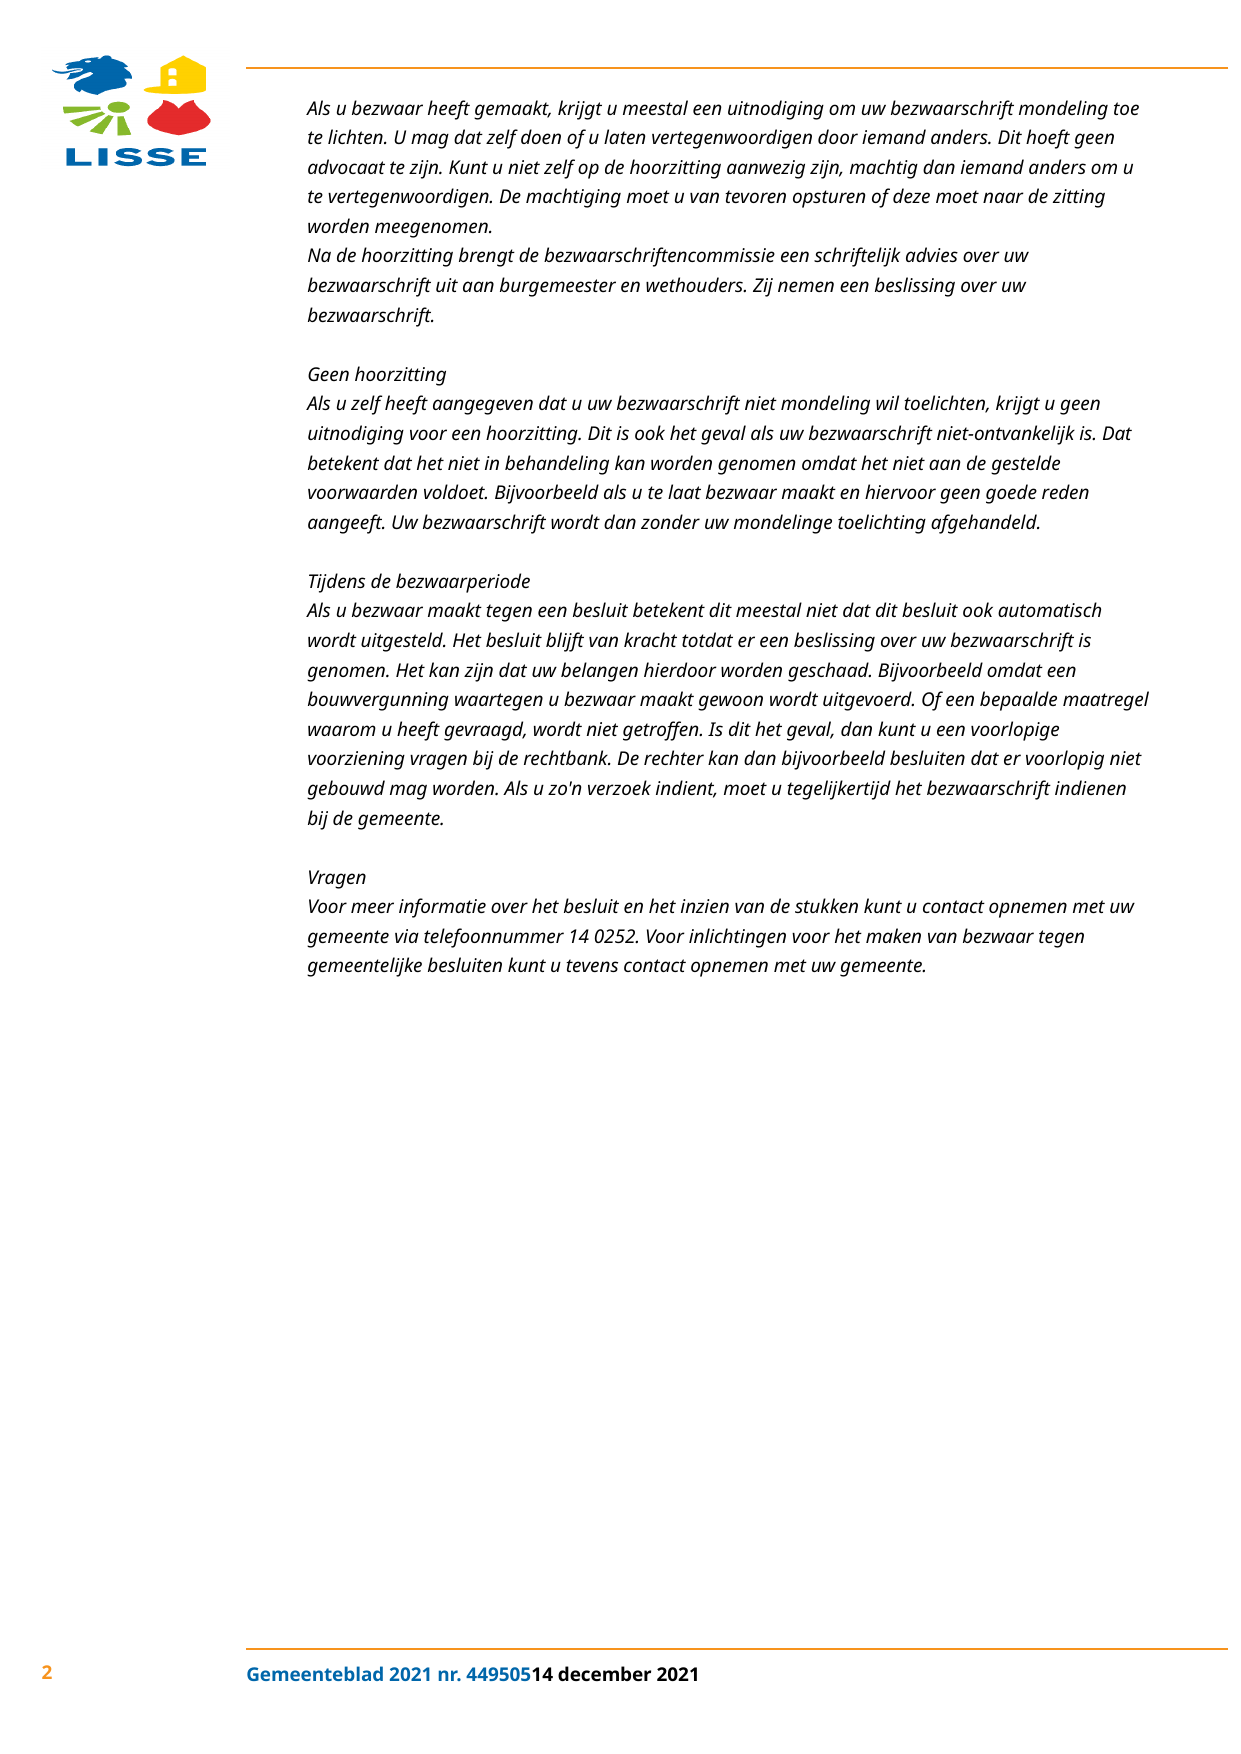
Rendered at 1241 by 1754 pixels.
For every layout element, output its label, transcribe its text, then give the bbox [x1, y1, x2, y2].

list Voor meer informatie over het besluit en het inzien van de stukken kunt u contact opnemen met uw gemeente via telefoonnummer 14 0252. Voor inlichtingen voor het maken van bezwaar tegen gemeentelijke besluiten kunt u tevens contact opnemen met uw gemeente. [248, 893, 1152, 978]
picture [41, 47, 231, 172]
list Vragen [248, 864, 1152, 890]
list Na de hoorzitting brengt de bezwaarschriftencommissie een schriftelijk advies over uw bezwaarschrift uit aan burgemeester en wethouders. Zij nemen een beslissing over uw bezwaarschrift. [248, 243, 1152, 328]
list Als u zelf heeft aangegeven dat u uw bezwaarschrift niet mondeling wil toelichten, krijgt u geen uitnodiging voor een hoorzitting. Dit is ook het geval als uw bezwaarschrift niet-ontvankelijk is. Dat betekent dat het niet in behandeling kan worden genomen omdat het niet aan de gestelde voorwaarden voldoet. Bijvoorbeeld als u te laat bezwaar maakt en hiervoor geen goede reden aangeeft. Uw bezwaarschrift wordt dan zonder uw mondelinge toelichting afgehandeld. [248, 391, 1152, 535]
list Als u bezwaar heeft gemaakt, krijgt u meestal een uitnodiging om uw bezwaarschrift mondeling toe te lichten. U mag dat zelf doen of u laten vertegenwoordigen door iemand anders. Dit hoeft geen advocaat te zijn. Kunt u niet zelf op de hoorzitting aanwezig zijn, machtig dan iemand anders om u te vertegenwoordigen. De machtiging moet u van tevoren opsturen of deze moet naar de zitting worden meegenomen. [248, 95, 1152, 239]
list Als u bezwaar maakt tegen een besluit betekent dit meestal niet dat dit besluit ook automatisch wordt uitgesteld. Het besluit blijft van kracht totdat er een beslissing over uw bezwaarschrift is genomen. Het kan zijn dat uw belangen hierdoor worden geschaad. Bijvoorbeeld omdat een bouwvergunning waartegen u bezwaar maakt gewoon wordt uitgevoerd. Of een bepaalde maatregel waarom u heeft gevraagd, wordt niet getroffen. Is dit het geval, dan kunt u een voorlopige voorziening vragen bij de rechtbank. De rechter kan dan bijvoorbeeld besluiten dat er voorlopig niet gebouwd mag worden. Als u zo'n verzoek indient, moet u tegelijkertijd het bezwaarschrift indienen bij de gemeente. [248, 598, 1152, 831]
list Tijdens de bezwaarperiode [248, 568, 1152, 594]
list Geen hoorzitting [248, 361, 1152, 387]
